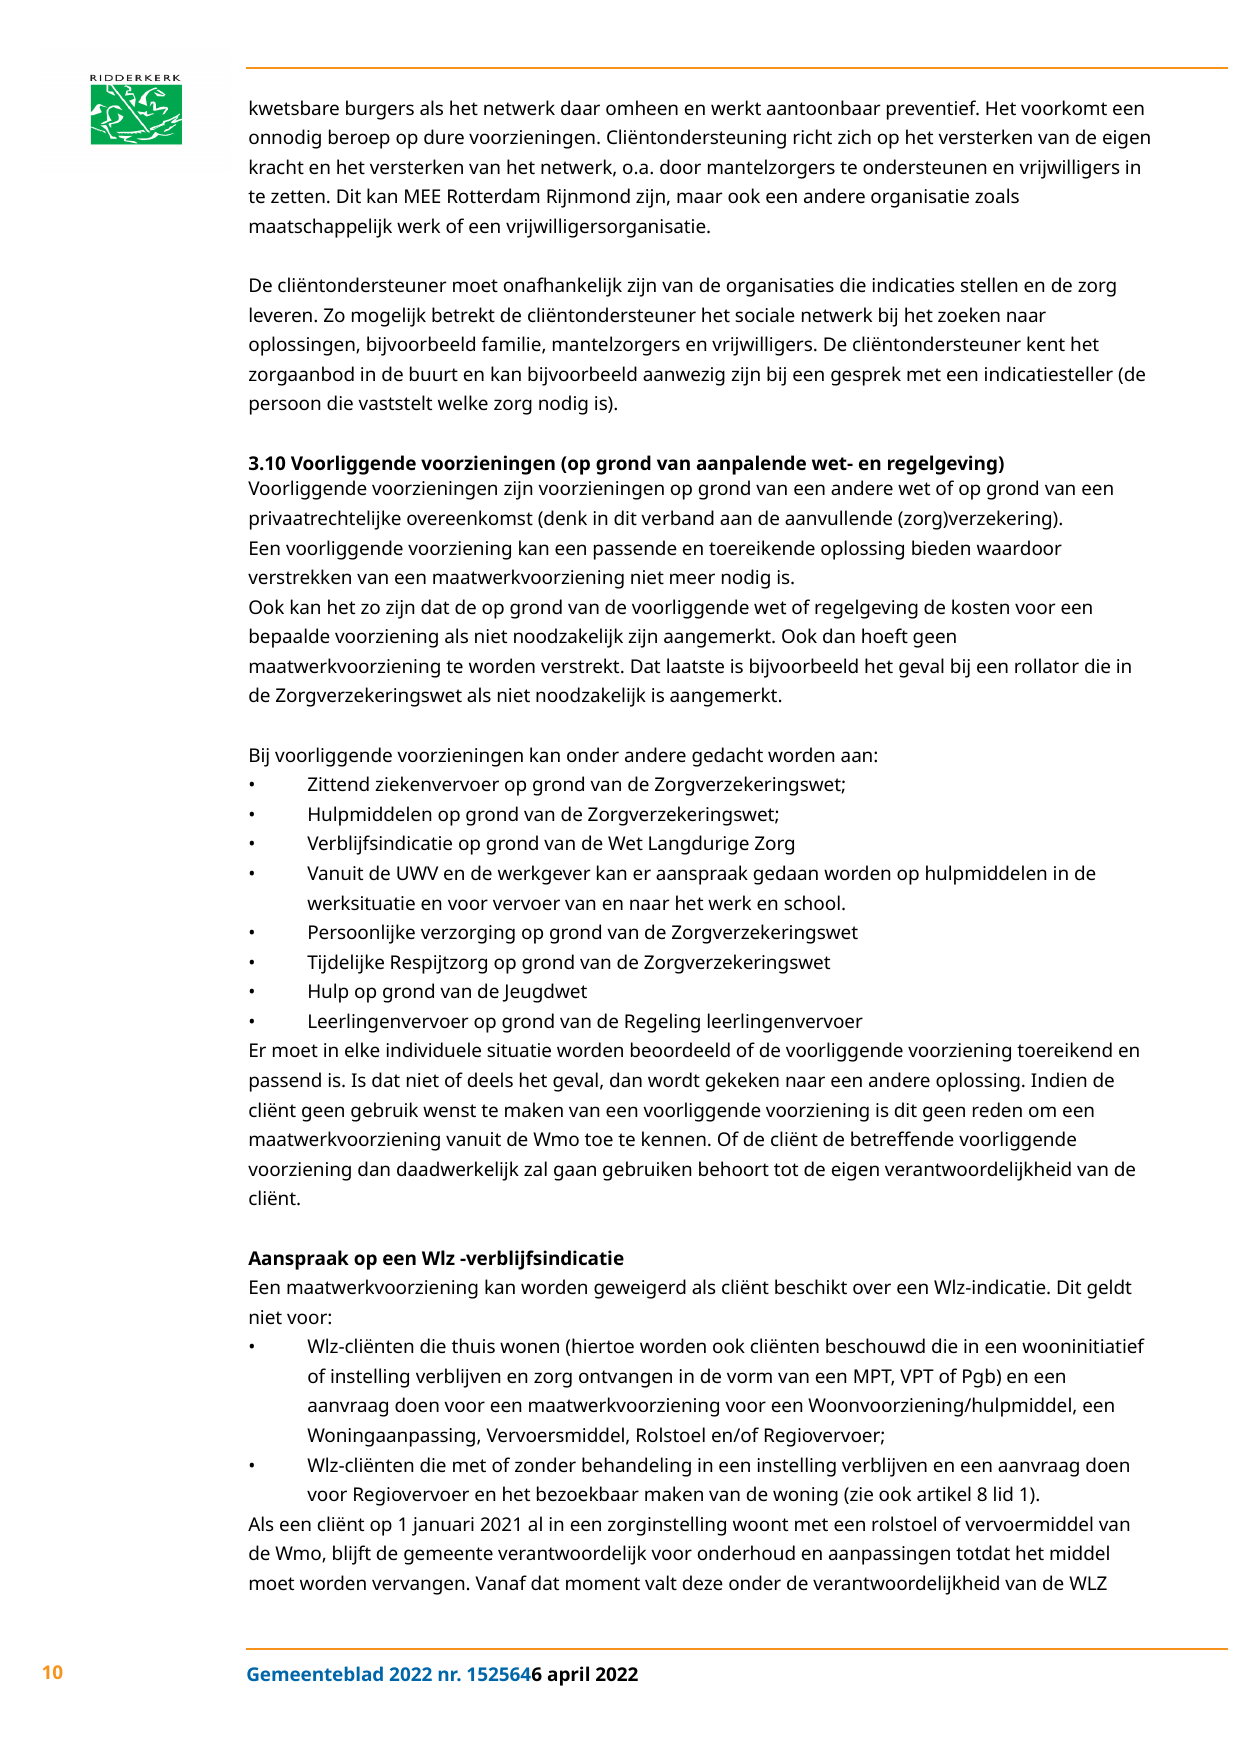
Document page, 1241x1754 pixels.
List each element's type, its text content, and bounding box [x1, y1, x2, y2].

text kwetsbare burgers als het netwerk daar omheen en werkt aantoonbaar preventief. Het voorkomt een onnodig beroep op dure voorzieningen. Cliëntondersteuning richt zich op het versterken van de eigen kracht en het versterken van het netwerk, o.a. door mantelzorgers te ondersteunen en vrijwilligers in te zetten. Dit kan MEE Rotterdam Rijnmond zijn, maar ook een andere organisatie zoals maatschappelijk werk of een vrijwilligersorganisatie. [248, 95, 1152, 239]
list Wlz-cliënten die thuis wonen (hiertoe worden ook cliënten beschouwd die in een wooninitiatief of instelling verblijven en zorg ontvangen in de vorm van een MPT, VPT of Pgb) en een aanvraag doen voor een maatwerkvoorziening voor een Woonvoorziening/hulpmiddel, een Woningaanpassing, Vervoersmiddel, Rolstoel en/of Regiovervoer; [248, 1333, 1152, 1448]
list Hulp op grond van de Jeugdwet [248, 978, 1152, 1004]
text 3.10 Voorliggende voorzieningen (op grond van aanpalende wet- en regelgeving) [248, 450, 1152, 476]
text Een voorliggende voorziening kan een passende en toereikende oplossing bieden waardoor verstrekken van een maatwerkvoorziening niet meer nodig is. [248, 535, 1152, 590]
list Persoonlijke verzorging op grond van de Zorgverzekeringswet [248, 919, 1152, 945]
text Een maatwerkvoorziening kan worden geweigerd als cliënt beschikt over een Wlz-indicatie. Dit geldt niet voor: [248, 1274, 1152, 1329]
text Bij voorliggende voorzieningen kan onder andere gedacht worden aan: [248, 742, 1152, 767]
list Wlz-cliënten die met of zonder behandeling in een instelling verblijven en een aanvraag doen voor Regiovervoer en het bezoekbaar maken van de woning (zie ook artikel 8 lid 1). [248, 1452, 1152, 1507]
text Er moet in elke individuele situatie worden beoordeeld of de voorliggende voorziening toereikend en passend is. Is dat niet of deels het geval, dan wordt gekeken naar een andere oplossing. Indien de cliënt geen gebruik wenst te maken van een voorliggende voorziening is dit geen reden om een maatwerkvoorziening vanuit de Wmo toe te kennen. Of de cliënt de betreffende voorliggende voorziening dan daadwerkelijk zal gaan gebruiken behoort tot de eigen verantwoordelijkheid van de cliënt. [248, 1038, 1152, 1211]
text Als een cliënt op 1 januari 2021 al in een zorginstelling woont met een rolstoel of vervoermiddel van de Wmo, blijft de gemeente verantwoordelijk voor onderhoud en aanpassingen totdat het middel moet worden vervangen. Vanaf dat moment valt deze onder de verantwoordelijkheid van de WLZ [248, 1511, 1152, 1596]
list Zittend ziekenvervoer op grond van de Zorgverzekeringswet; [248, 771, 1152, 797]
text De cliëntondersteuner moet onafhankelijk zijn van de organisaties die indicaties stellen en de zorg leveren. Zo mogelijk betrekt de cliëntondersteuner het sociale netwerk bij het zoeken naar oplossingen, bijvoorbeeld familie, mantelzorgers en vrijwilligers. De cliëntondersteuner kent het zorgaanbod in de buurt en kan bijvoorbeeld aanwezig zijn bij een gesprek met een indicatiesteller (de persoon die vaststelt welke zorg nodig is). [248, 272, 1152, 416]
list Leerlingenvervoer op grond van de Regeling leerlingenvervoer [248, 1008, 1152, 1034]
list Hulpmiddelen op grond van de Zorgverzekeringswet; [248, 801, 1152, 827]
text Aanspraak op een Wlz -verblijfsindicatie [248, 1245, 1152, 1270]
picture [41, 47, 231, 172]
list Vanuit de UWV en de werkgever kan er aanspraak gedaan worden op hulpmiddelen in de werksituatie en voor vervoer van en naar het werk en school. [248, 860, 1152, 915]
list Tijdelijke Respijtzorg op grond van de Zorgverzekeringswet [248, 949, 1152, 974]
text Ook kan het zo zijn dat de op grond van de voorliggende wet of regelgeving de kosten voor een bepaalde voorziening als niet noodzakelijk zijn aangemerkt. Ook dan hoeft geen maatwerkvoorziening te worden verstrekt. Dat laatste is bijvoorbeeld het geval bij een rollator die in de Zorgverzekeringswet als niet noodzakelijk is aangemerkt. [248, 594, 1152, 708]
list Verblijfsindicatie op grond van de Wet Langdurige Zorg [248, 831, 1152, 856]
text Voorliggende voorzieningen zijn voorzieningen op grond van een andere wet of op grond van een privaatrechtelijke overeenkomst (denk in dit verband aan de aanvullende (zorg)verzekering). [248, 476, 1152, 531]
